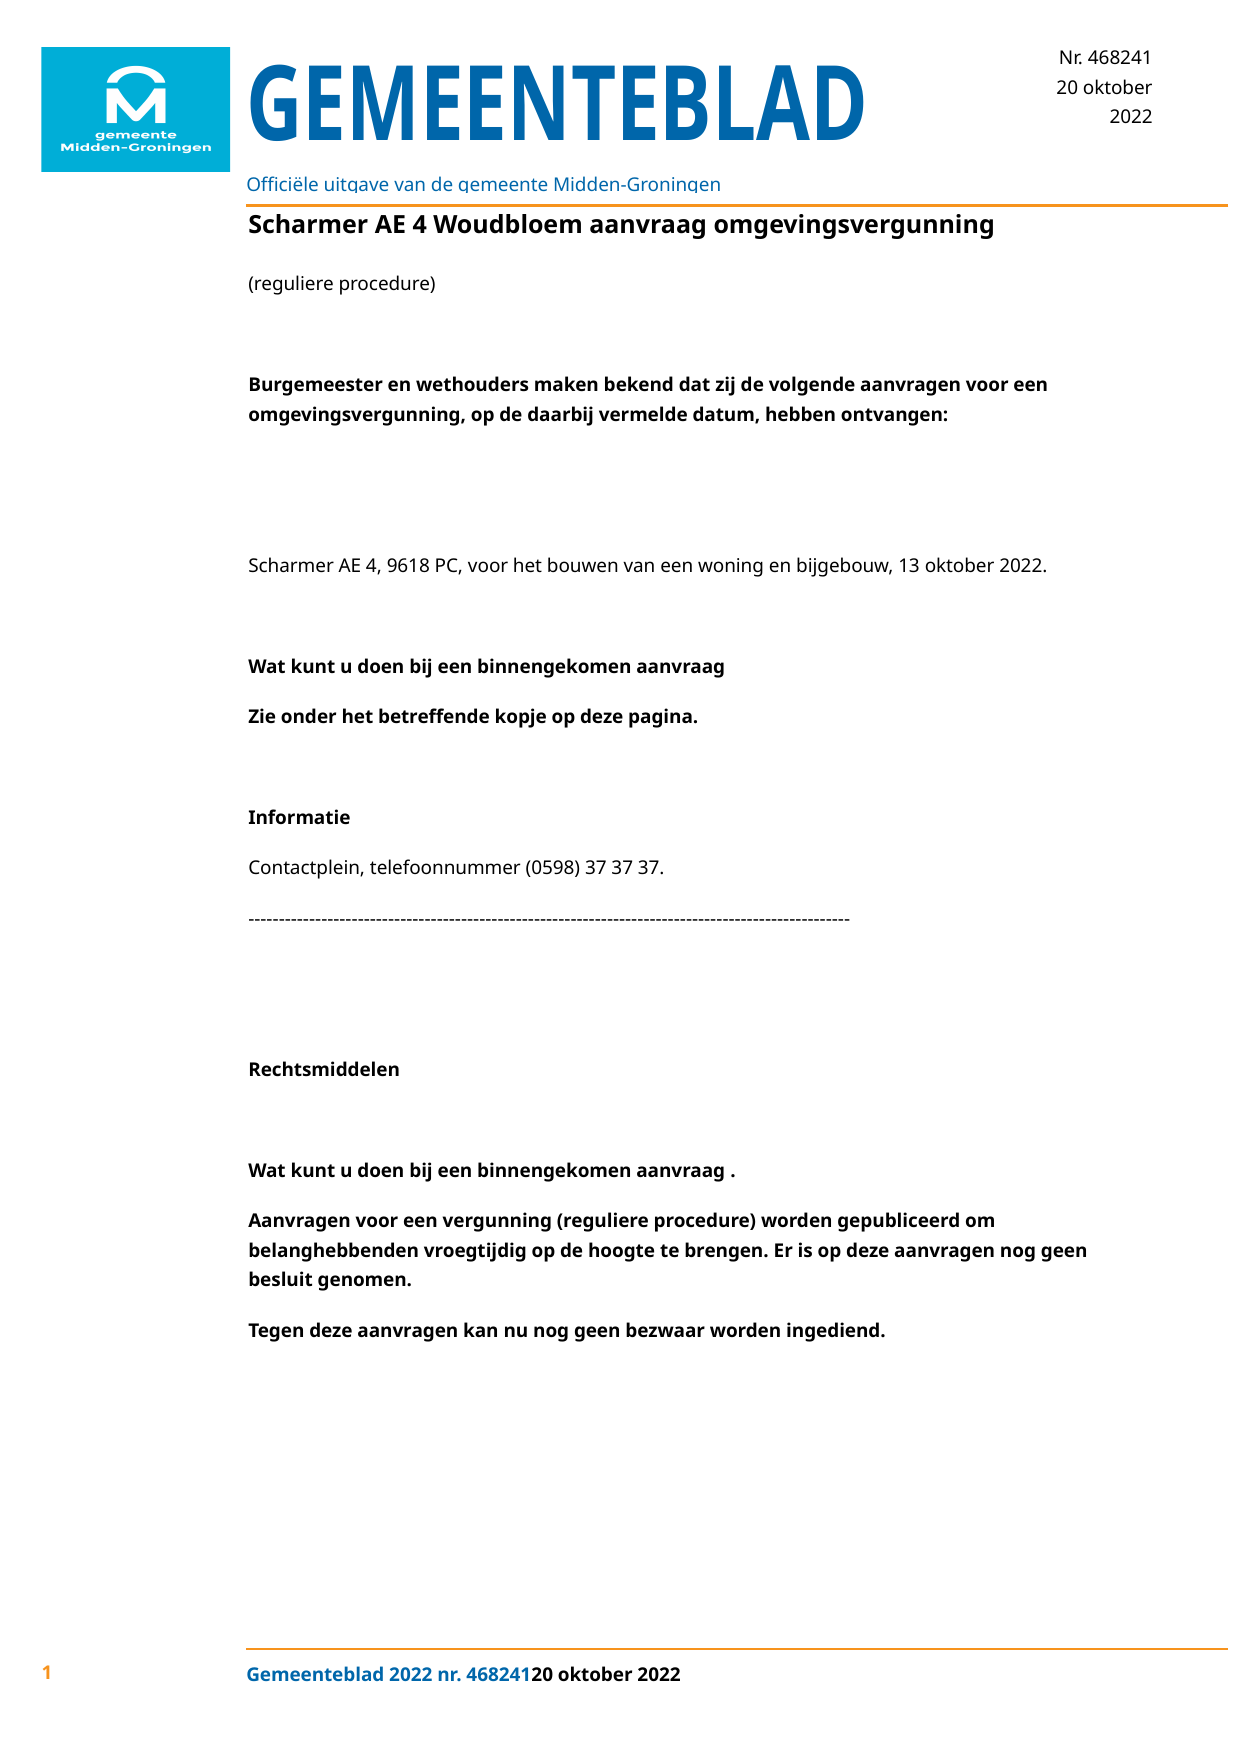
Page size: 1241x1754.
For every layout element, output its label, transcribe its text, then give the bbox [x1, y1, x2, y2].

text Tegen deze aanvragen kan nu nog geen bezwaar worden ingediend. [248, 1317, 1152, 1343]
text Zie onder het betreffende kopje op deze pagina. [248, 703, 1152, 729]
text Contactplein, telefoonnummer (0598) 37 37 37. [248, 854, 1152, 880]
text --------------------------------------------------------------------------------------------------- [248, 905, 1152, 931]
text Rechtsmiddelen [248, 1056, 1152, 1082]
text Wat kunt u doen bij een binnengekomen aanvraag [248, 653, 1152, 678]
text Scharmer AE 4, 9618 PC, voor het bouwen van een woning en bijgebouw, 13 oktober 2022. [248, 552, 1152, 578]
text Wat kunt u doen bij een binnengekomen aanvraag . [248, 1157, 1152, 1183]
text Scharmer AE 4 Woudbloem aanvraag omgevingsvergunning [248, 207, 1152, 241]
text (reguliere procedure) [248, 270, 1152, 296]
text Aanvragen voor een vergunning (reguliere procedure) worden gepubliceerd om belanghebbenden vroegtijdig op de hoogte te brengen. Er is op deze aanvragen nog geen besluit genomen. [248, 1207, 1152, 1292]
text Burgemeester en wethouders maken bekend dat zij de volgende aanvragen voor een omgevingsvergunning, op de daarbij vermelde datum, hebben ontvangen: [248, 371, 1152, 426]
picture [107, 89, 165, 122]
picture [184, 146, 190, 153]
picture [108, 66, 164, 82]
text Informatie [248, 804, 1152, 830]
